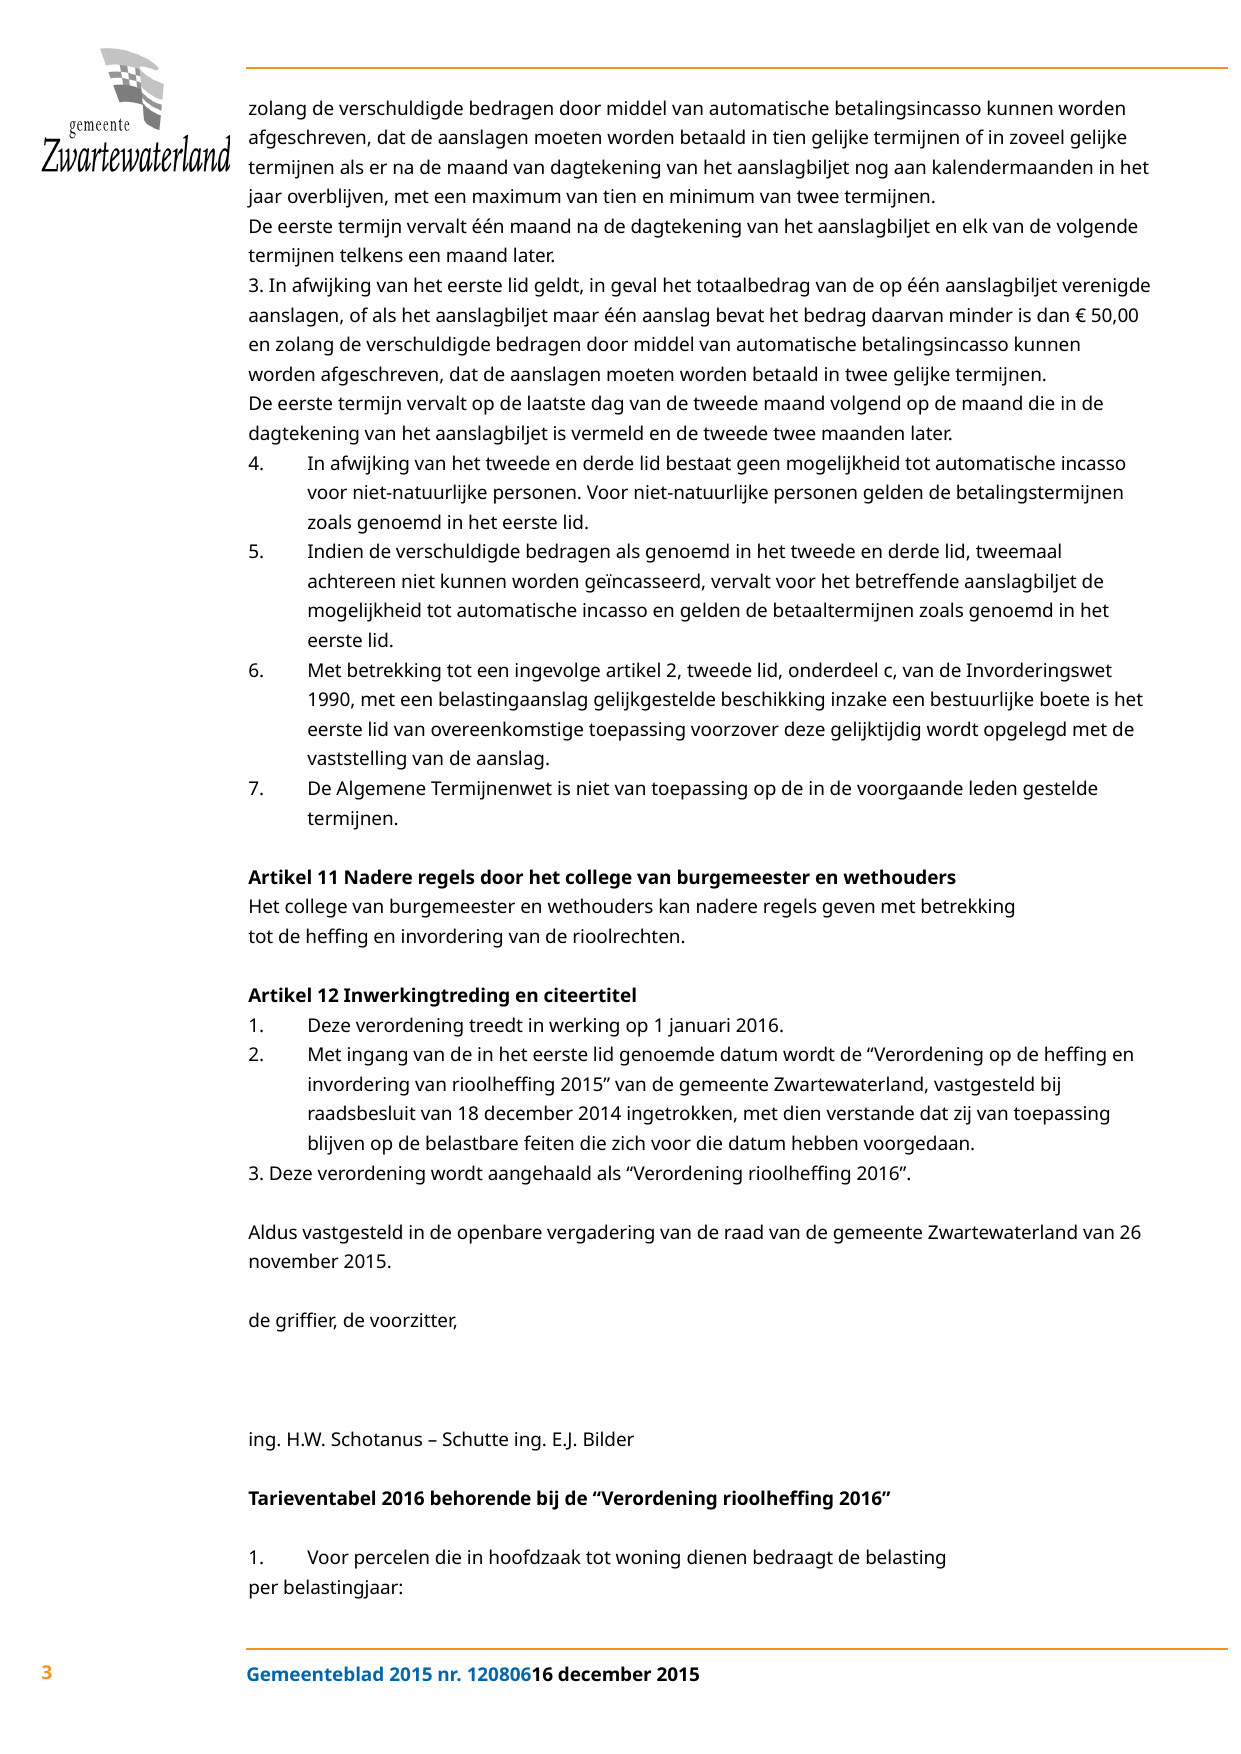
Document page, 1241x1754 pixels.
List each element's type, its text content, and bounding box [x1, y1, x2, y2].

text 3. Deze verordening wordt aangehaald als “Verordening rioolheffing 2016”. [248, 1160, 1152, 1186]
text Aldus vastgesteld in de openbare vergadering van de raad van de gemeente Zwartewaterland van 26 november 2015. [248, 1219, 1152, 1274]
text zolang de verschuldigde bedragen door middel van automatische betalingsincasso kunnen worden afgeschreven, dat de aanslagen moeten worden betaald in tien gelijke termijnen of in zoveel gelijke termijnen als er na de maand van dagtekening van het aanslagbiljet nog aan kalendermaanden in het jaar overblijven, met een maximum van tien en minimum van twee termijnen. [248, 95, 1152, 209]
text ing. H.W. Schotanus – Schutte ing. E.J. Bilder [248, 1426, 1152, 1452]
list Deze verordening treedt in werking op 1 januari 2016. [248, 1012, 1152, 1038]
picture [41, 47, 231, 172]
text 3. In afwijking van het eerste lid geldt, in geval het totaalbedrag van de op één aanslagbiljet verenigde aanslagen, of als het aanslagbiljet maar één aanslag bevat het bedrag daarvan minder is dan € 50,00 en zolang de verschuldigde bedragen door middel van automatische betalingsincasso kunnen worden afgeschreven, dat de aanslagen moeten worden betaald in twee gelijke termijnen. [248, 272, 1152, 387]
list In afwijking van het tweede en derde lid bestaat geen mogelijkheid tot automatische incasso voor niet-natuurlijke personen. Voor niet-natuurlijke personen gelden de betalingstermijnen zoals genoemd in het eerste lid. [248, 450, 1152, 535]
text Artikel 11 Nadere regels door het college van burgemeester en wethouders [248, 864, 1152, 890]
list Indien de verschuldigde bedragen als genoemd in het tweede en derde lid, tweemaal achtereen niet kunnen worden geïncasseerd, vervalt voor het betreffende aanslagbiljet de mogelijkheid tot automatische incasso en gelden de betaaltermijnen zoals genoemd in het eerste lid. [248, 538, 1152, 653]
text Artikel 12 Inwerkingtreding en citeertitel [248, 982, 1152, 1008]
text per belastingjaar: [248, 1574, 1152, 1600]
text De eerste termijn vervalt op de laatste dag van de tweede maand volgend op de maand die in de dagtekening van het aanslagbiljet is vermeld en de tweede twee maanden later. [248, 391, 1152, 446]
list De Algemene Termijnenwet is niet van toepassing op de in de voorgaande leden gestelde termijnen. [248, 775, 1152, 831]
text Tarieventabel 2016 behorende bij de “Verordening rioolheffing 2016” [248, 1485, 1152, 1511]
list Met ingang van de in het eerste lid genoemde datum wordt de “Verordening op de heffing en invordering van rioolheffing 2015” van de gemeente Zwartewaterland, vastgesteld bij raadsbesluit van 18 december 2014 ingetrokken, met dien verstande dat zij van toepassing blijven op de belastbare feiten die zich voor die datum hebben voorgedaan. [248, 1041, 1152, 1156]
text tot de heffing en invordering van de rioolrechten. [248, 923, 1152, 949]
list Voor percelen die in hoofdzaak tot woning dienen bedraagt de belasting [248, 1544, 1152, 1570]
list Met betrekking tot een ingevolge artikel 2, tweede lid, onderdeel c, van de Invorderingswet 1990, met een belastingaanslag gelijkgestelde beschikking inzake een bestuurlijke boete is het eerste lid van overeenkomstige toepassing voorzover deze gelijktijdig wordt opgelegd met de vaststelling van de aanslag. [248, 657, 1152, 771]
text Het college van burgemeester en wethouders kan nadere regels geven met betrekking [248, 893, 1152, 919]
text de griffier, de voorzitter, [248, 1308, 1152, 1333]
text De eerste termijn vervalt één maand na de dagtekening van het aanslagbiljet en elk van de volgende termijnen telkens een maand later. [248, 213, 1152, 268]
